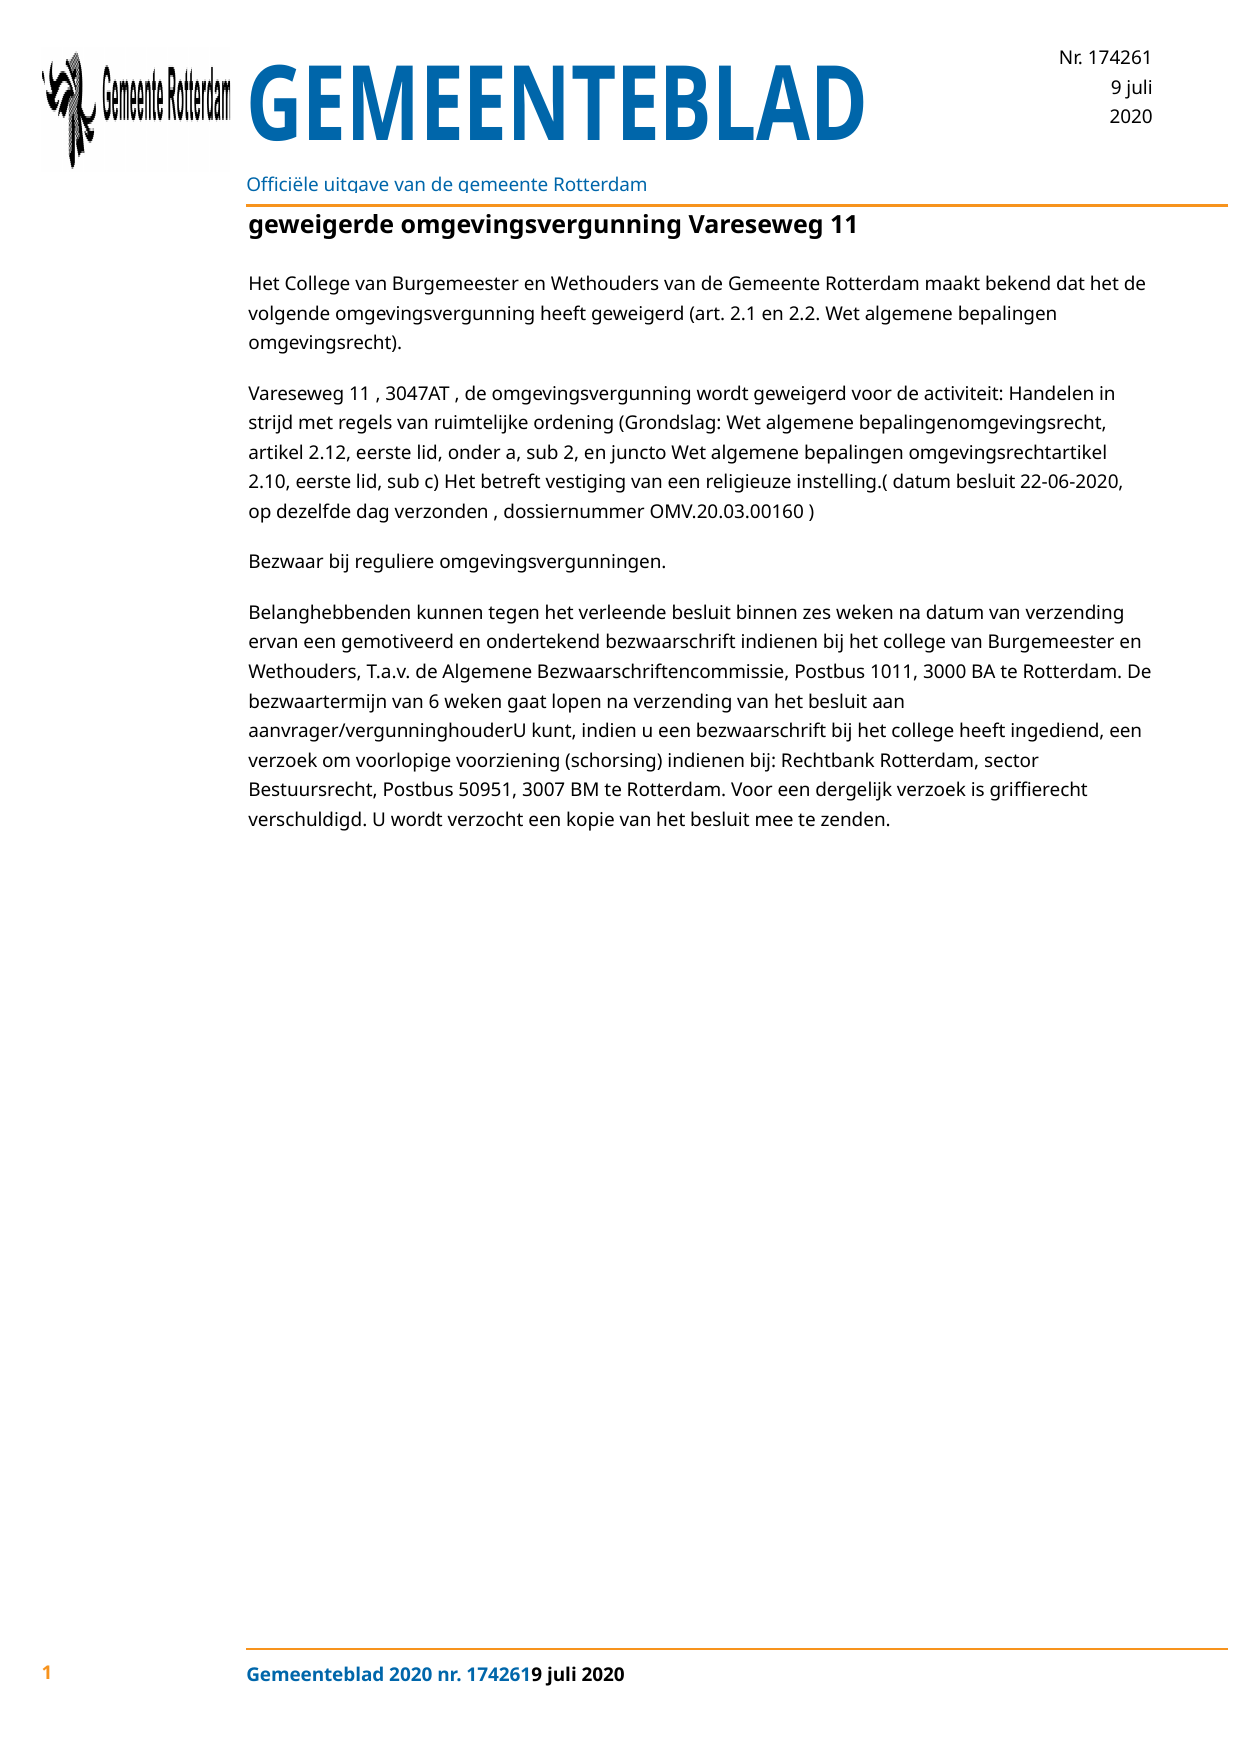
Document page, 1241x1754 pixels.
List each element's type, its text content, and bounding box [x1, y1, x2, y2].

text Bezwaar bij reguliere omgevingsvergunningen. [248, 549, 1152, 574]
picture [41, 47, 231, 172]
text geweigerde omgevingsvergunning Vareseweg 11 [248, 207, 1152, 241]
text Het College van Burgemeester en Wethouders van de Gemeente Rotterdam maakt bekend dat het de volgende omgevingsvergunning heeft geweigerd (art. 2.1 en 2.2. Wet algemene bepalingen omgevingsrecht). [248, 270, 1152, 355]
text Belanghebbenden kunnen tegen het verleende besluit binnen zes weken na datum van verzending ervan een gemotiveerd en ondertekend bezwaarschrift indienen bij het college van Burgemeester en Wethouders, T.a.v. de Algemene Bezwaarschriftencommissie, Postbus 1011, 3000 BA te Rotterdam. De bezwaartermijn van 6 weken gaat lopen na verzending van het besluit aan aanvrager/vergunninghouderU kunt, indien u een bezwaarschrift bij het college heeft ingediend, een verzoek om voorlopige voorziening (schorsing) indienen bij: Rechtbank Rotterdam, sector Bestuursrecht, Postbus 50951, 3007 BM te Rotterdam. Voor een dergelijk verzoek is griffierecht verschuldigd. U wordt verzocht een kopie van het besluit mee te zenden. [248, 599, 1152, 832]
text Vareseweg 11 , 3047AT , de omgevingsvergunning wordt geweigerd voor de activiteit: Handelen in strijd met regels van ruimtelijke ordening (Grondslag: Wet algemene bepalingenomgevingsrecht, artikel 2.12, eerste lid, onder a, sub 2, en juncto Wet algemene bepalingen omgevingsrechtartikel 2.10, eerste lid, sub c) Het betreft vestiging van een religieuze instelling.( datum besluit 22-06-2020, op dezelfde dag verzonden , dossiernummer OMV.20.03.00160 ) [248, 380, 1152, 524]
